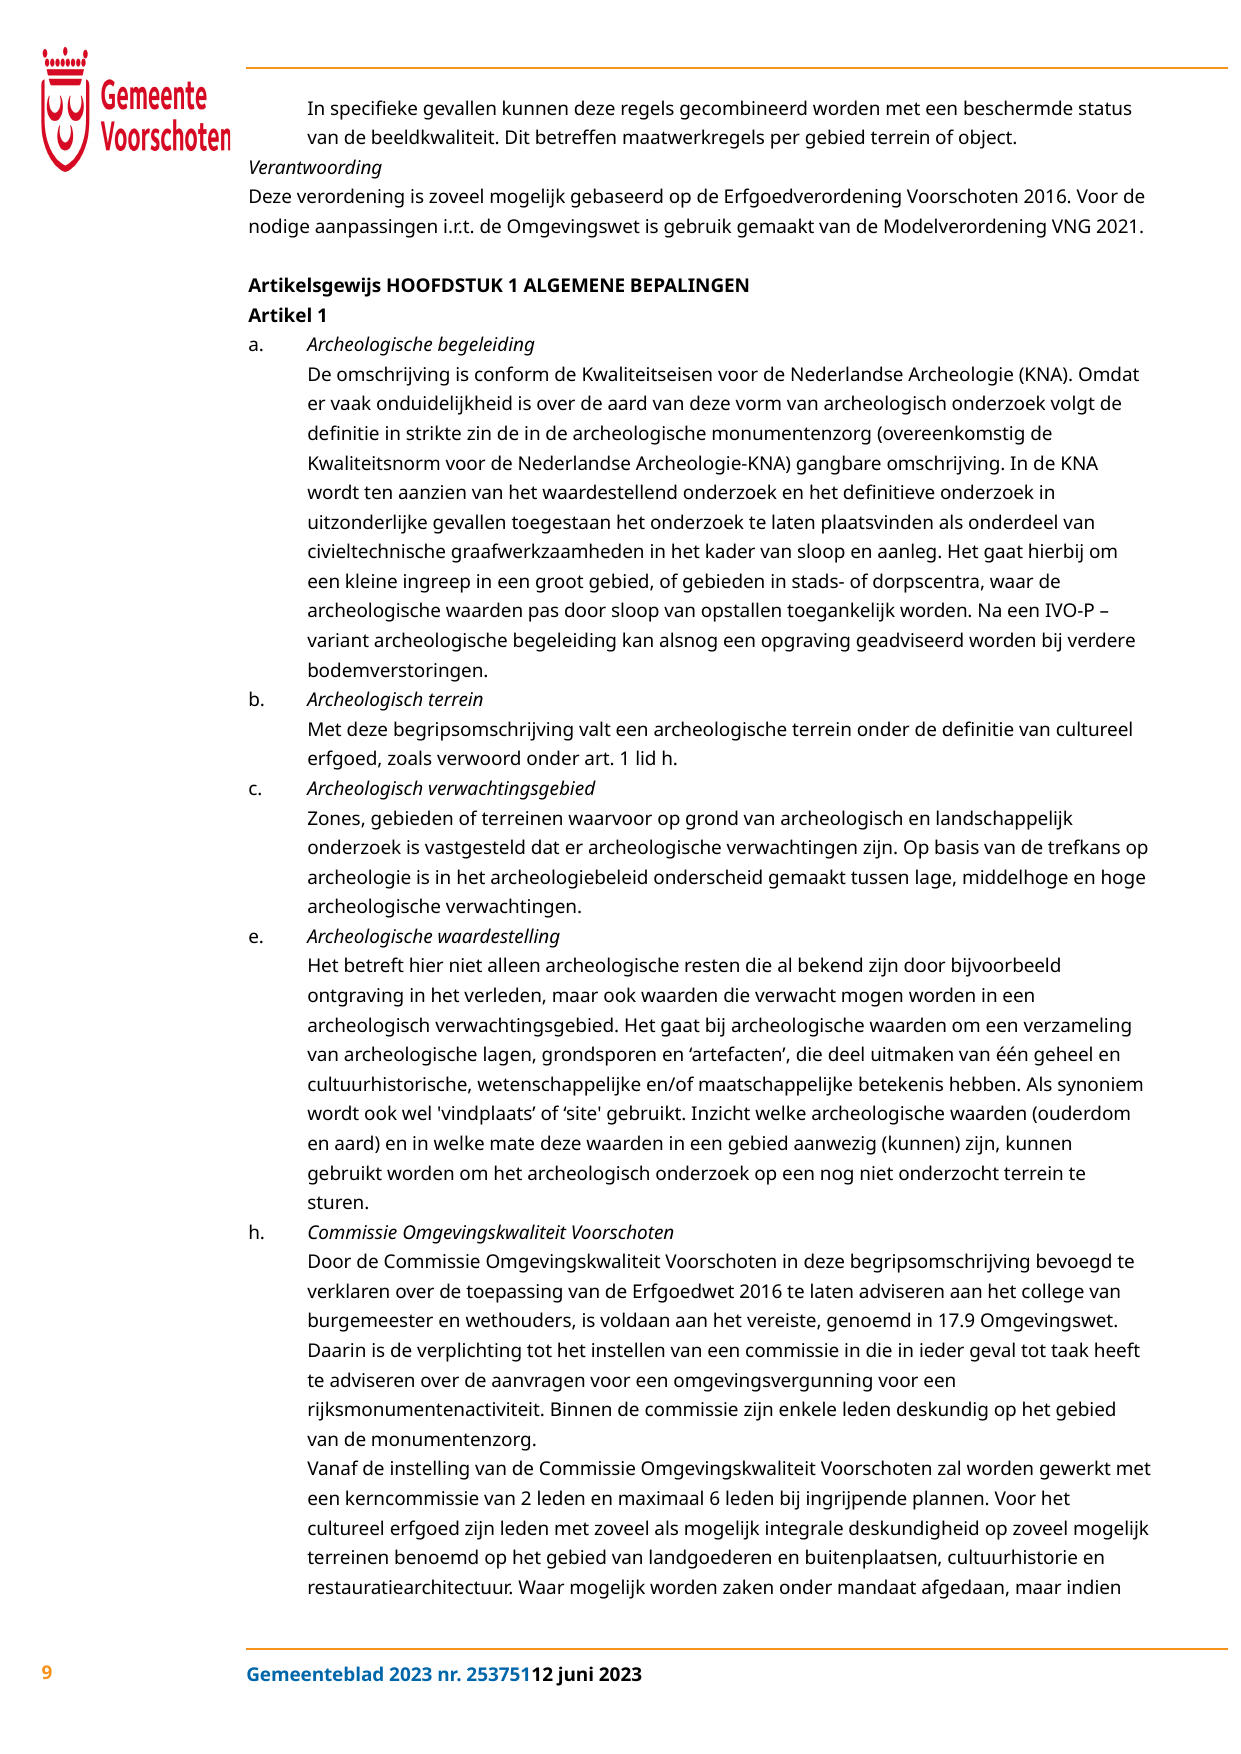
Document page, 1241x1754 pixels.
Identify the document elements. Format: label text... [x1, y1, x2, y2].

list Het betreft hier niet alleen archeologische resten die al bekend zijn door bijvoorbeeld ontgraving in het verleden, maar ook waarden die verwacht mogen worden in een archeologisch verwachtingsgebied. Het gaat bij archeologische waarden om een verzameling van archeologische lagen, grondsporen en ‘artefacten’, die deel uitmaken van één geheel en cultuurhistorische, wetenschappelijke en/of maatschappelijke betekenis hebben. Als synoniem wordt ook wel 'vindplaats’ of ‘site' gebruikt. Inzicht welke archeologische waarden (ouderdom en aard) en in welke mate deze waarden in een gebied aanwezig (kunnen) zijn, kunnen gebruikt worden om het archeologisch onderzoek op een nog niet onderzocht terrein te sturen. [248, 953, 1152, 1215]
picture [41, 47, 231, 172]
list Zones, gebieden of terreinen waarvoor op grond van archeologisch en landschappelijk onderzoek is vastgesteld dat er archeologische verwachtingen zijn. Op basis van de trefkans op archeologie is in het archeologiebeleid onderscheid gemaakt tussen lage, middelhoge en hoge archeologische verwachtingen. [248, 805, 1152, 919]
list Vanaf de instelling van de Commissie Omgevingskwaliteit Voorschoten zal worden gewerkt met een kerncommissie van 2 leden en maximaal 6 leden bij ingrijpende plannen. Voor het cultureel erfgoed zijn leden met zoveel als mogelijk integrale deskundigheid op zoveel mogelijk terreinen benoemd op het gebied van landgoederen en buitenplaatsen, cultuurhistorie en restauratiearchitectuur. Waar mogelijk worden zaken onder mandaat afgedaan, maar indien [248, 1456, 1152, 1600]
text Verantwoording [248, 154, 1152, 180]
text Deze verordening is zoveel mogelijk gebaseerd op de Erfgoedverordening Voorschoten 2016. Voor de nodige aanpassingen i.r.t. de Omgevingswet is gebruik gemaakt van de Modelverordening VNG 2021. [248, 183, 1152, 239]
list Door de Commissie Omgevingskwaliteit Voorschoten in deze begripsomschrijving bevoegd te verklaren over de toepassing van de Erfgoedwet 2016 te laten adviseren aan het college van burgemeester en wethouders, is voldaan aan het vereiste, genoemd in 17.9 Omgevingswet. Daarin is de verplichting tot het instellen van een commissie in die in ieder geval tot taak heeft te adviseren over de aanvragen voor een omgevingsvergunning voor een rijksmonumentenactiviteit. Binnen de commissie zijn enkele leden deskundig op het gebied van de monumentenzorg. [248, 1248, 1152, 1452]
list Met deze begripsomschrijving valt een archeologische terrein onder de definitie van cultureel erfgoed, zoals verwoord onder art. 1 lid h. [248, 716, 1152, 771]
list Archeologisch terrein [248, 686, 1152, 712]
list In specifieke gevallen kunnen deze regels gecombineerd worden met een beschermde status van de beeldkwaliteit. Dit betreffen maatwerkregels per gebied terrein of object. [248, 95, 1152, 150]
list Archeologische begeleiding [248, 331, 1152, 357]
list Commissie Omgevingskwaliteit Voorschoten [248, 1219, 1152, 1245]
list De omschrijving is conform de Kwaliteitseisen voor de Nederlandse Archeologie (KNA). Omdat er vaak onduidelijkheid is over de aard van deze vorm van archeologisch onderzoek volgt de definitie in strikte zin de in de archeologische monumentenzorg (overeenkomstig de Kwaliteitsnorm voor de Nederlandse Archeologie-KNA) gangbare omschrijving. In de KNA wordt ten aanzien van het waardestellend onderzoek en het definitieve onderzoek in uitzonderlijke gevallen toegestaan het onderzoek te laten plaatsvinden als onderdeel van civieltechnische graafwerkzaamheden in het kader van sloop en aanleg. Het gaat hierbij om een kleine ingreep in een groot gebied, of gebieden in stads- of dorpscentra, waar de archeologische waarden pas door sloop van opstallen toegankelijk worden. Na een IVO-P – variant archeologische begeleiding kan alsnog een opgraving geadviseerd worden bij verdere bodemverstoringen. [248, 361, 1152, 683]
list Archeologische waardestelling [248, 923, 1152, 949]
text Artikelsgewijs HOOFDSTUK 1 ALGEMENE BEPALINGEN [248, 272, 1152, 298]
text Artikel 1 [248, 302, 1152, 328]
list Archeologisch verwachtingsgebied [248, 775, 1152, 801]
